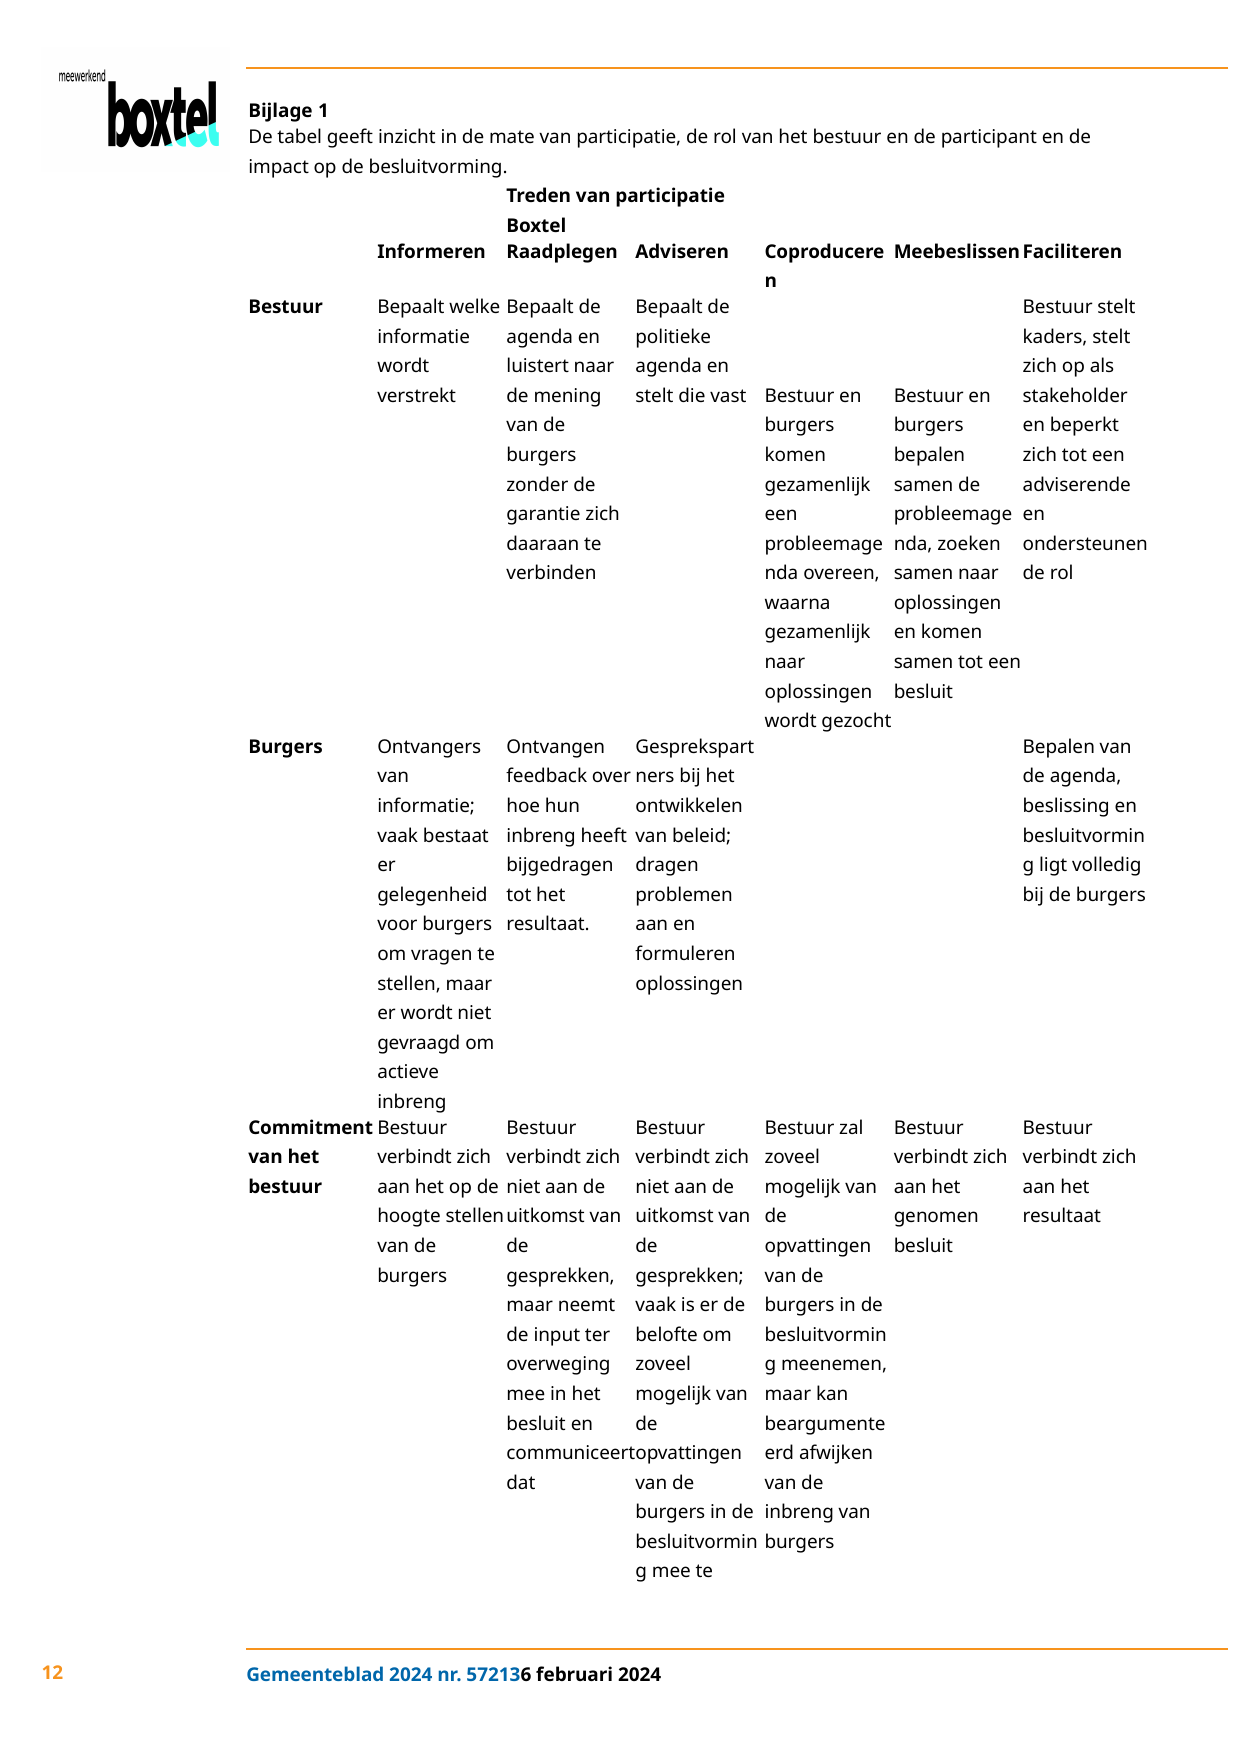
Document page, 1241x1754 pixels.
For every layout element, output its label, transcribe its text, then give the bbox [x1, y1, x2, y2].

table_cell Coproduceren [764, 238, 893, 293]
table_cell Ontvangers van informatie; vaak bestaat er gelegenheid voor burgers om vragen te stellen, maar er wordt niet gevraagd om actieve inbreng [377, 733, 506, 1114]
table_cell [894, 733, 1022, 1114]
table_header [377, 183, 506, 238]
table_cell Bestuur verbindt zich aan het resultaat [1023, 1114, 1152, 1583]
table_cell Raadplegen [506, 238, 635, 293]
table_cell Bestuur [248, 293, 377, 733]
table_cell Bestuur verbindt zich aan het genomen besluit [894, 1114, 1022, 1583]
table_cell Bestuur en burgers bepalen samen de probleemagenda, zoeken samen naar oplossingen en komen samen tot een besluit [894, 293, 1022, 733]
table_cell Meebeslissen [894, 238, 1022, 293]
table_cell [764, 733, 893, 1114]
table_cell Bepaalt de agenda en luistert naar de mening van de burgers zonder de garantie zich daaraan te verbinden [506, 293, 635, 733]
text Bijlage 1 [248, 95, 1152, 123]
table_cell Informeren [377, 238, 506, 293]
text De tabel geeft inzicht in de mate van participatie, de rol van het bestuur en de participant en de impact op de besluitvorming. [248, 123, 1152, 179]
table_cell Bestuur verbindt zich aan het op de hoogte stellen van de burgers [377, 1114, 506, 1583]
table_cell Ontvangen feedback over hoe hun inbreng heeft bijgedragen tot het resultaat. [506, 733, 635, 1114]
table_cell Bepalen van de agenda, beslissing en besluitvorming ligt volledig bij de burgers [1023, 733, 1152, 1114]
table_cell Commitment van het bestuur [248, 1114, 377, 1583]
table_cell Adviseren [635, 238, 764, 293]
table_cell Bestuur stelt kaders, stelt zich op als stakeholder en beperkt zich tot een adviserende en ondersteunende rol [1023, 293, 1152, 733]
table_cell Faciliteren [1023, 238, 1152, 293]
table_cell Bestuur zal zoveel mogelijk van de opvattingen van de burgers in de besluitvorming meenemen, maar kan beargumenteerd afwijken van de inbreng van burgers [764, 1114, 893, 1583]
table_cell Gesprekspartners bij het ontwikkelen van beleid; dragen problemen aan en formuleren oplossingen [635, 733, 764, 1114]
table_header Treden van participatie Boxtel [506, 183, 893, 238]
picture [41, 47, 231, 172]
table_cell Burgers [248, 733, 377, 1114]
table_cell Bestuur verbindt zich niet aan de uitkomst van de gesprekken; vaak is er de belofte om zoveel mogelijk van de opvattingen van de burgers in de besluitvorming mee te [635, 1114, 764, 1583]
table_cell [248, 238, 377, 293]
table_header [894, 183, 1152, 238]
table_header [248, 183, 377, 238]
table_cell Bepaalt de politieke agenda en stelt die vast [635, 293, 764, 733]
table_cell Bestuur en burgers komen gezamenlijk een probleemagenda overeen, waarna gezamenlijk naar oplossingen wordt gezocht [764, 293, 893, 733]
table_cell Bestuur verbindt zich niet aan de uitkomst van de gesprekken, maar neemt de input ter overweging mee in het besluit en communiceert dat [506, 1114, 635, 1583]
table_cell Bepaalt welke informatie wordt verstrekt [377, 293, 506, 733]
